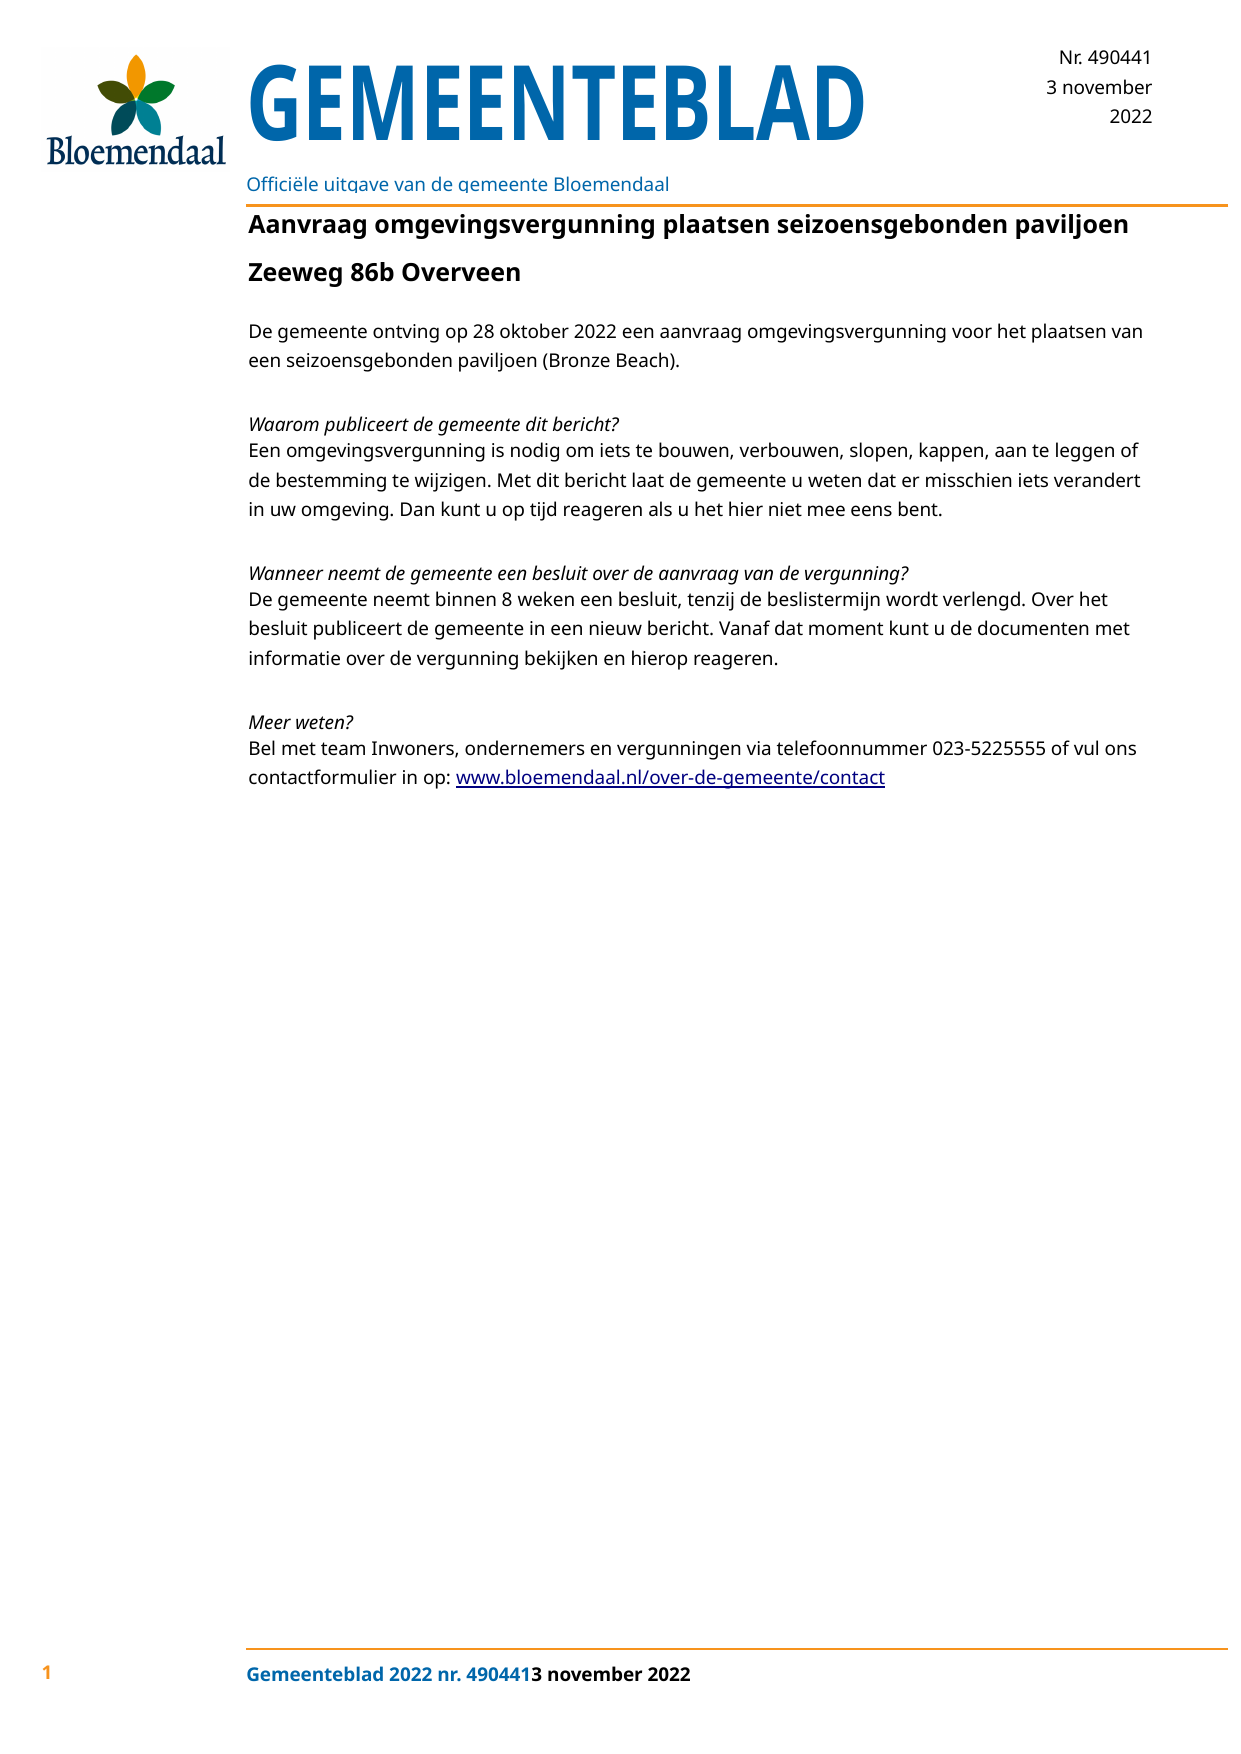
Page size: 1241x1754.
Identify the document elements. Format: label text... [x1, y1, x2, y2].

text Waarom publiceert de gemeente dit bericht? [248, 411, 1152, 437]
text De gemeente neemt binnen 8 weken een besluit, tenzij de beslistermijn wordt verlengd. Over het besluit publiceert de gemeente in een nieuw bericht. Vanaf dat moment kunt u de documenten met informatie over de vergunning bekijken en hierop reageren. [248, 586, 1152, 671]
text Meer weten? [248, 709, 1152, 735]
text Een omgevingsvergunning is nodig om iets te bouwen, verbouwen, slopen, kappen, aan te leggen of de bestemming te wijzigen. Met dit bericht laat de gemeente u weten dat er misschien iets verandert in uw omgeving. Dan kunt u op tijd reageren als u het hier niet mee eens bent. [248, 437, 1152, 522]
text Wanneer neemt de gemeente een besluit over de aanvraag van de vergunning? [248, 560, 1152, 586]
picture [41, 47, 231, 172]
text Bel met team Inwoners, ondernemers en vergunningen via telefoonnummer 023-5225555 of vul ons contactformulier in op: www.bloemendaal.nl/over-de-gemeente/contact [248, 735, 1152, 790]
text Aanvraag omgevingsvergunning plaatsen seizoensgebonden paviljoen Zeeweg 86b Overveen [248, 207, 1152, 288]
text De gemeente ontving op 28 oktober 2022 een aanvraag omgevingsvergunning voor het plaatsen van een seizoensgebonden paviljoen (Bronze Beach). [248, 318, 1152, 373]
